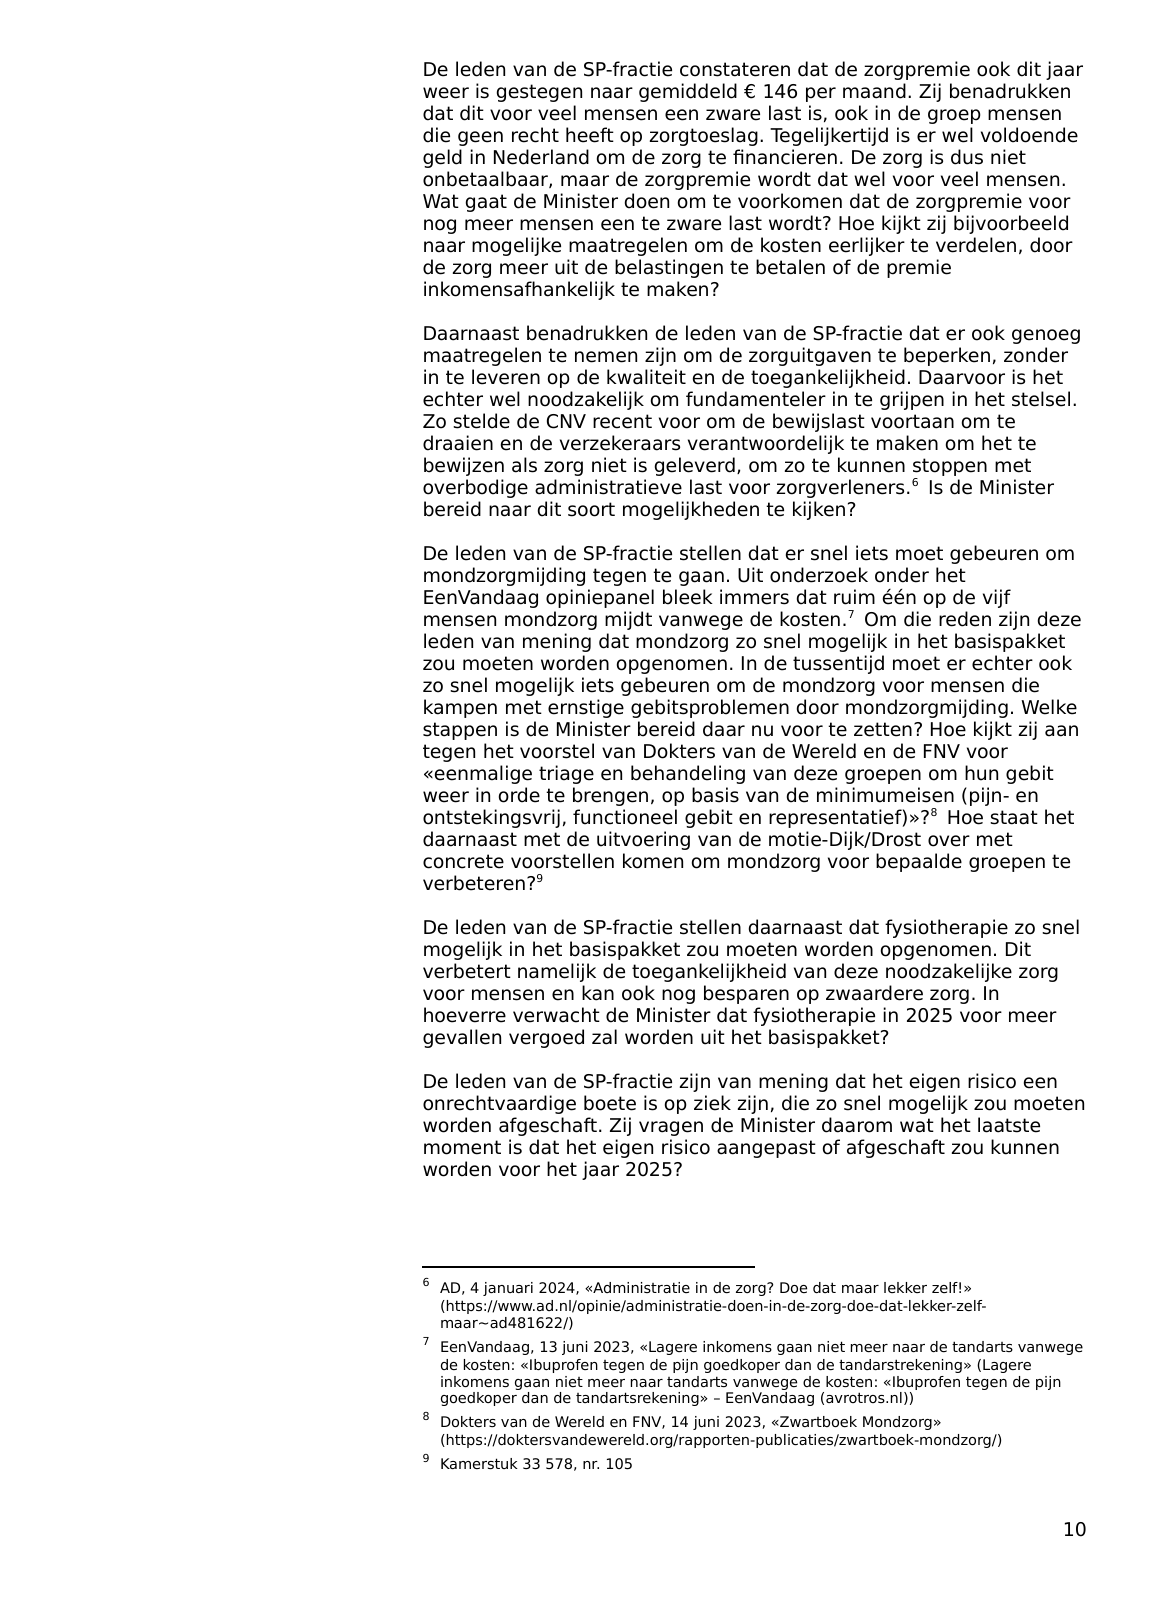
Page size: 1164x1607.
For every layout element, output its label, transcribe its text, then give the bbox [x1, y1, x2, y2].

text Daarnaast benadrukken de leden van de SP-fractie dat er ook genoeg maatregelen te nemen zijn om de zorguitgaven te beperken, zonder in te leveren op de kwaliteit en de toegankelijkheid. Daarvoor is het echter wel noodzakelijk om fundamenteler in te grijpen in het stelsel. Zo stelde de CNV recent voor om de bewijslast voortaan om te draaien en de verzekeraars verantwoordelijk te maken om het te bewijzen als zorg niet is geleverd, om zo te kunnen stoppen met overbodige administratieve last voor zorgverleners. Is de Minister bereid naar dit soort mogelijkheden te kijken? [422, 323, 1087, 521]
text De leden van de SP-fractie zijn van mening dat het eigen risico een onrechtvaardige boete is op ziek zijn, die zo snel mogelijk zou moeten worden afgeschaft. Zij vragen de Minister daarom wat het laatste moment is dat het eigen risico aangepast of afgeschaft zou kunnen worden voor het jaar 2025? [422, 1071, 1087, 1181]
text Kamerstuk 33 578, nr. 105 [422, 1452, 1087, 1474]
text AD, 4 januari 2024, «Administratie in de zorg? Doe dat maar lekker zelf!» (https://www.ad.nl/opinie/administratie-doen-in-de-zorg-doe-dat-lekker-zelf-maar~ad481622/) [422, 1276, 1087, 1332]
text De leden van de SP-fractie constateren dat de zorgpremie ook dit jaar weer is gestegen naar gemiddeld € 146 per maand. Zij benadrukken dat dit voor veel mensen een zware last is, ook in de groep mensen die geen recht heeft op zorgtoeslag. Tegelijkertijd is er wel voldoende geld in Nederland om de zorg te financieren. De zorg is dus niet onbetaalbaar, maar de zorgpremie wordt dat wel voor veel mensen. Wat gaat de Minister doen om te voorkomen dat de zorgpremie voor nog meer mensen een te zware last wordt? Hoe kijkt zij bijvoorbeeld naar mogelijke maatregelen om de kosten eerlijker te verdelen, door de zorg meer uit de belastingen te betalen of de premie inkomensafhankelijk te maken? [422, 59, 1087, 301]
text Dokters van de Wereld en FNV, 14 juni 2023, «Zwartboek Mondzorg» (https://doktersvandewereld.org/rapporten-publicaties/zwartboek-mondzorg/) [422, 1410, 1087, 1449]
text De leden van de SP-fractie stellen daarnaast dat fysiotherapie zo snel mogelijk in het basispakket zou moeten worden opgenomen. Dit verbetert namelijk de toegankelijkheid van deze noodzakelijke zorg voor mensen en kan ook nog besparen op zwaardere zorg. In hoeverre verwacht de Minister dat fysiotherapie in 2025 voor meer gevallen vergoed zal worden uit het basispakket? [422, 917, 1087, 1049]
text De leden van de SP-fractie stellen dat er snel iets moet gebeuren om mondzorgmijding tegen te gaan. Uit onderzoek onder het EenVandaag opiniepanel bleek immers dat ruim één op de vijf mensen mondzorg mijdt vanwege de kosten. Om die reden zijn deze leden van mening dat mondzorg zo snel mogelijk in het basispakket zou moeten worden opgenomen. In de tussentijd moet er echter ook zo snel mogelijk iets gebeuren om de mondzorg voor mensen die kampen met ernstige gebitsproblemen door mondzorgmijding. Welke stappen is de Minister bereid daar nu voor te zetten? Hoe kijkt zij aan tegen het voorstel van Dokters van de Wereld en de FNV voor «eenmalige triage en behandeling van deze groepen om hun gebit weer in orde te brengen, op basis van de minimumeisen (pijn- en ontstekingsvrij, functioneel gebit en representatief)»? Hoe staat het daarnaast met de uitvoering van de motie-Dijk/Drost over met concrete voorstellen komen om mondzorg voor bepaalde groepen te verbeteren? [422, 543, 1087, 895]
text EenVandaag, 13 juni 2023, «Lagere inkomens gaan niet meer naar de tandarts vanwege de kosten: «Ibuprofen tegen de pijn goedkoper dan de tandarstrekening» (Lagere inkomens gaan niet meer naar tandarts vanwege de kosten: «Ibuprofen tegen de pijn goedkoper dan de tandartsrekening» – EenVandaag (avrotros.nl)) [422, 1335, 1087, 1407]
